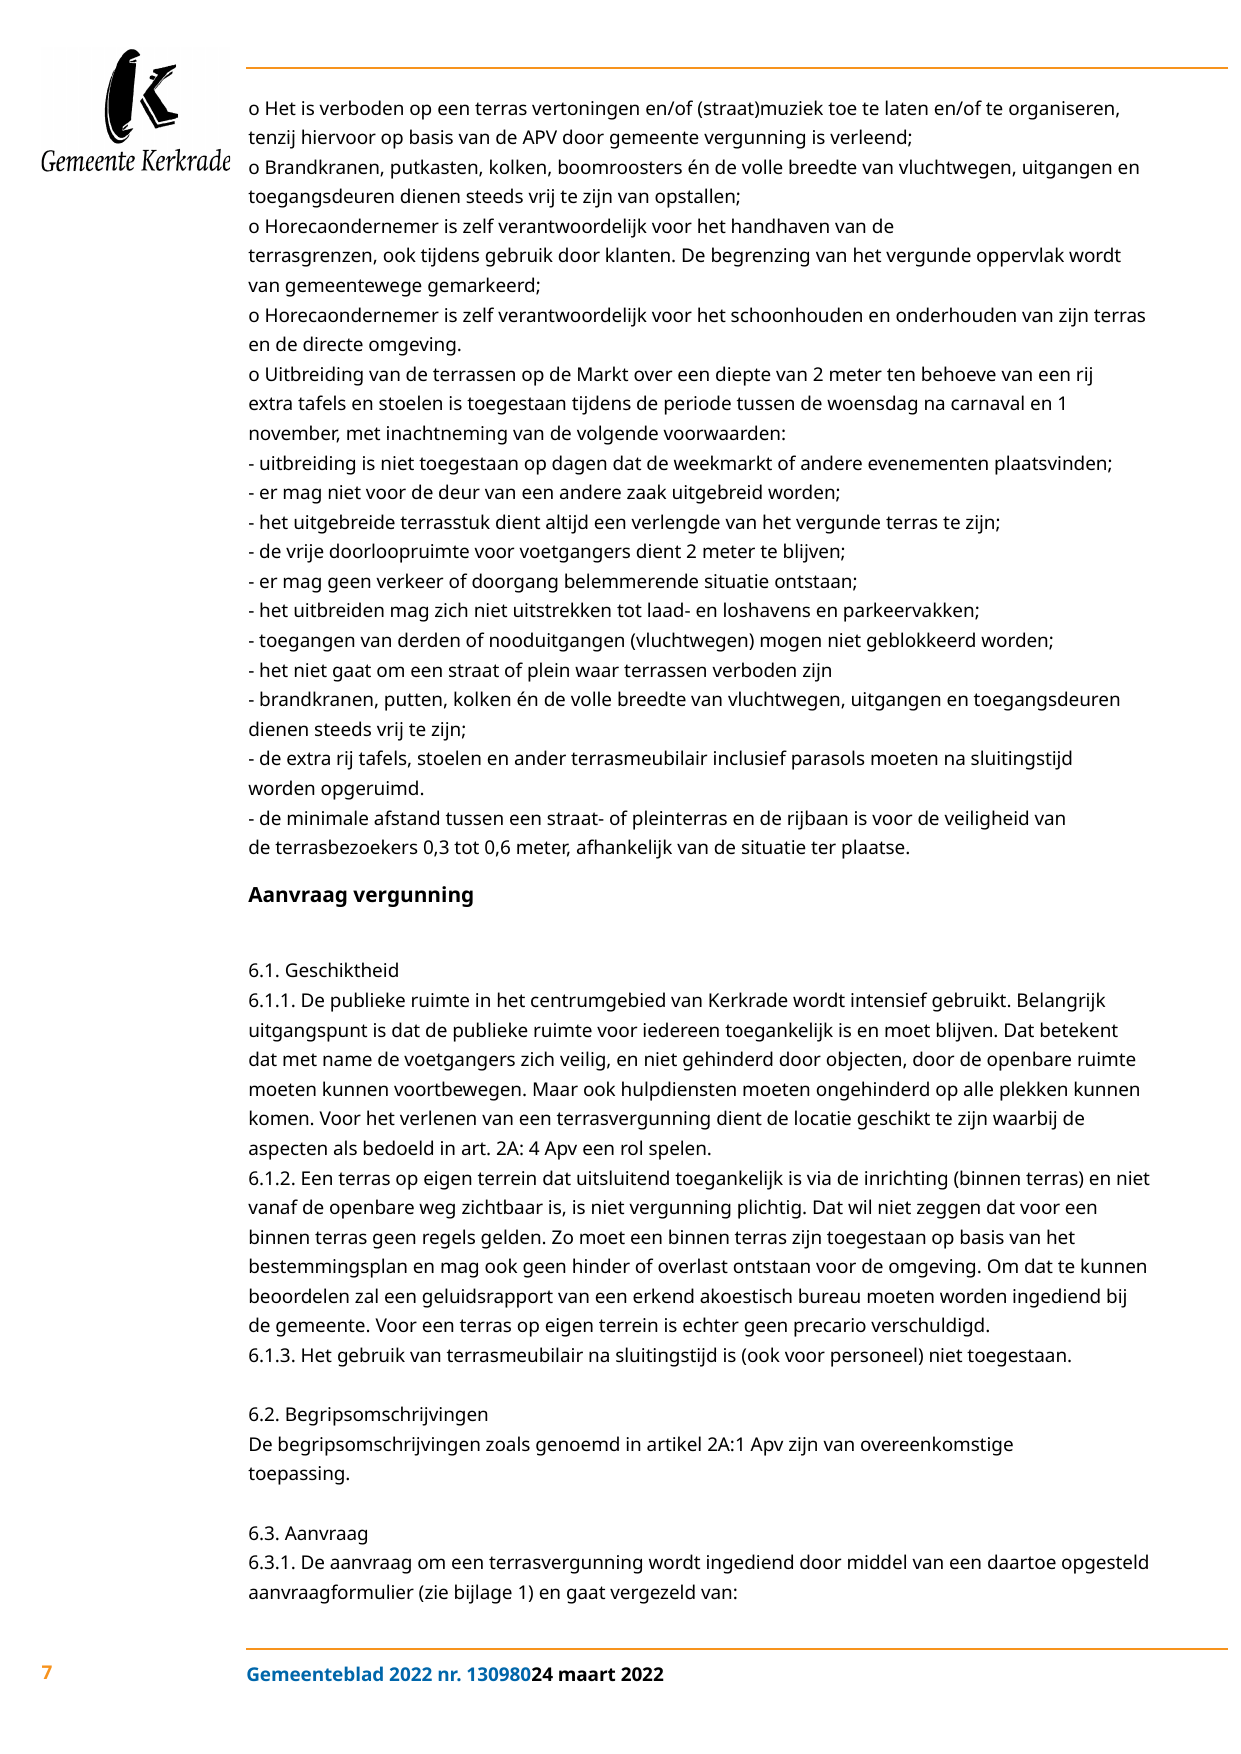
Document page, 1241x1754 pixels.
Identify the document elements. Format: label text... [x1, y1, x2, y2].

text 6.1.3. Het gebruik van terrasmeubilair na sluitingstijd is (ook voor personeel) niet toegestaan. [248, 1342, 1152, 1368]
text - het uitbreiden mag zich niet uitstrekken tot laad- en loshavens en parkeervakken; [248, 598, 1152, 623]
text o Brandkranen, putkasten, kolken, boomroosters én de volle breedte van vluchtwegen, uitgangen en toegangsdeuren dienen steeds vrij te zijn van opstallen; [248, 154, 1152, 209]
text - uitbreiding is niet toegestaan op dagen dat de weekmarkt of andere evenementen plaatsvinden; [248, 450, 1152, 476]
text - de extra rij tafels, stoelen en ander terrasmeubilair inclusief parasols moeten na sluitingstijd [248, 746, 1152, 771]
text toepassing. [248, 1461, 1152, 1486]
text 6.1. Geschiktheid [248, 958, 1152, 983]
text extra tafels en stoelen is toegestaan tijdens de periode tussen de woensdag na carnaval en 1 november, met inachtneming van de volgende voorwaarden: [248, 391, 1152, 446]
text o Uitbreiding van de terrassen op de Markt over een diepte van 2 meter ten behoeve van een rij [248, 361, 1152, 387]
text 6.1.2. Een terras op eigen terrein dat uitsluitend toegankelijk is via de inrichting (binnen terras) en niet vanaf de openbare weg zichtbaar is, is niet vergunning plichtig. Dat wil niet zeggen dat voor een binnen terras geen regels gelden. Zo moet een binnen terras zijn toegestaan op basis van het bestemmingsplan en mag ook geen hinder of overlast ontstaan voor de omgeving. Om dat te kunnen beoordelen zal een geluidsrapport van een erkend akoestisch bureau moeten worden ingediend bij de gemeente. Voor een terras op eigen terrein is echter geen precario verschuldigd. [248, 1165, 1152, 1338]
text o Horecaondernemer is zelf verantwoordelijk voor het schoonhouden en onderhouden van zijn terras en de directe omgeving. [248, 302, 1152, 357]
text - er mag niet voor de deur van een andere zaak uitgebreid worden; [248, 479, 1152, 505]
text aanvraagformulier (zie bijlage 1) en gaat vergezeld van: [248, 1579, 1152, 1605]
text 6.1.1. De publieke ruimte in het centrumgebied van Kerkrade wordt intensief gebruikt. Belangrijk uitgangspunt is dat de publieke ruimte voor iedereen toegankelijk is en moet blijven. Dat betekent dat met name de voetgangers zich veilig, en niet gehinderd door objecten, door de openbare ruimte moeten kunnen voortbewegen. Maar ook hulpdiensten moeten ongehinderd op alle plekken kunnen komen. Voor het verlenen van een terrasvergunning dient de locatie geschikt te zijn waarbij de aspecten als bedoeld in art. 2A: 4 Apv een rol spelen. [248, 987, 1152, 1161]
text terrasgrenzen, ook tijdens gebruik door klanten. De begrenzing van het vergunde oppervlak wordt van gemeentewege gemarkeerd; [248, 243, 1152, 298]
text 6.3.1. De aanvraag om een terrasvergunning wordt ingediend door middel van een daartoe opgesteld [248, 1549, 1152, 1575]
text - het uitgebreide terrasstuk dient altijd een verlengde van het vergunde terras te zijn; [248, 509, 1152, 535]
text De begripsomschrijvingen zoals genoemd in artikel 2A:1 Apv zijn van overeenkomstige [248, 1431, 1152, 1457]
text Aanvraag vergunning [248, 880, 1152, 908]
text o Het is verboden op een terras vertoningen en/of (straat)muziek toe te laten en/of te organiseren, tenzij hiervoor op basis van de APV door gemeente vergunning is verleend; [248, 95, 1152, 150]
text - er mag geen verkeer of doorgang belemmerende situatie ontstaan; [248, 568, 1152, 594]
picture [41, 47, 231, 172]
text o Horecaondernemer is zelf verantwoordelijk voor het handhaven van de [248, 213, 1152, 239]
text 6.3. Aanvraag [248, 1520, 1152, 1546]
text - de minimale afstand tussen een straat- of pleinterras en de rijbaan is voor de veiligheid van [248, 805, 1152, 831]
text dienen steeds vrij te zijn; [248, 716, 1152, 742]
text - de vrije doorloopruimte voor voetgangers dient 2 meter te blijven; [248, 538, 1152, 564]
text - het niet gaat om een straat of plein waar terrassen verboden zijn [248, 657, 1152, 683]
text - toegangen van derden of nooduitgangen (vluchtwegen) mogen niet geblokkeerd worden; [248, 627, 1152, 653]
text de terrasbezoekers 0,3 tot 0,6 meter, afhankelijk van de situatie ter plaatse. [248, 834, 1152, 860]
text 6.2. Begripsomschrijvingen [248, 1401, 1152, 1427]
text worden opgeruimd. [248, 775, 1152, 801]
text - brandkranen, putten, kolken én de volle breedte van vluchtwegen, uitgangen en toegangsdeuren [248, 686, 1152, 712]
